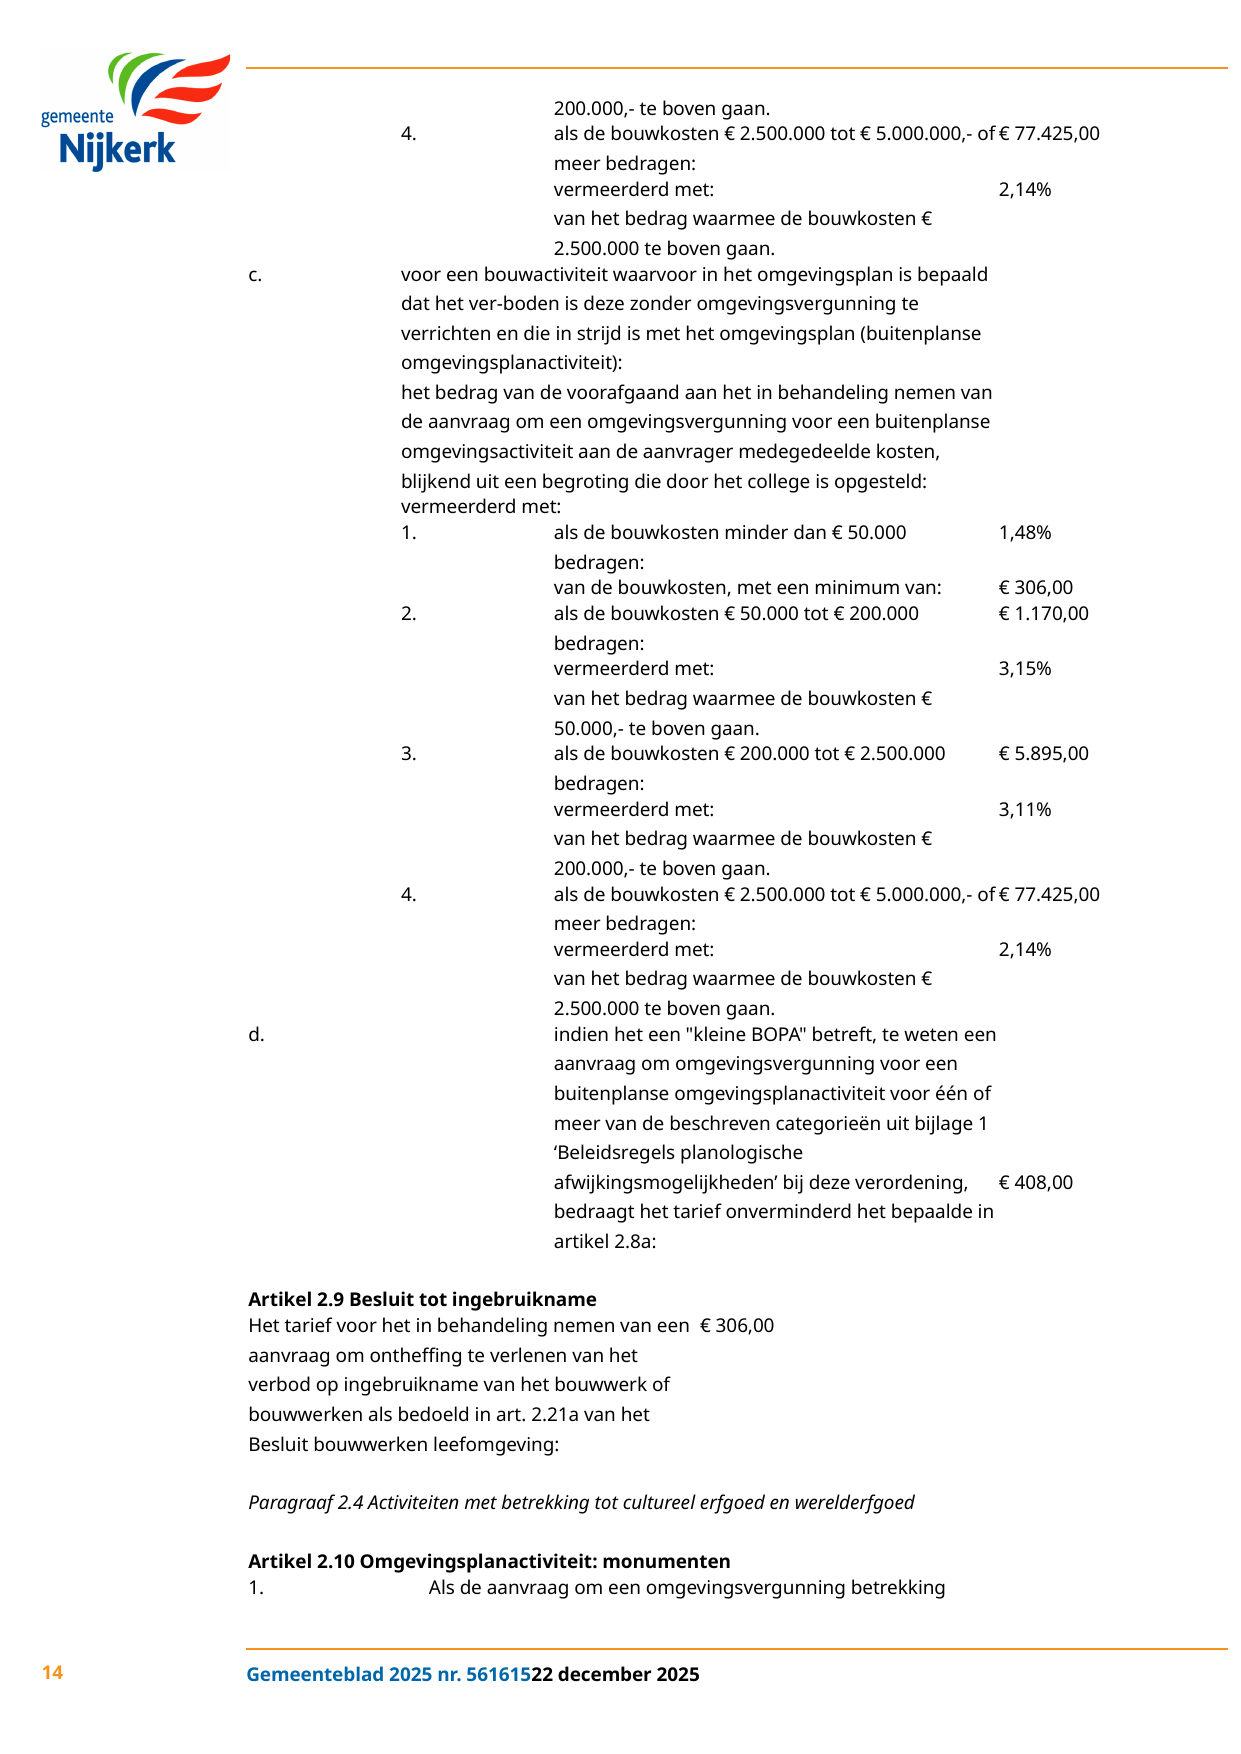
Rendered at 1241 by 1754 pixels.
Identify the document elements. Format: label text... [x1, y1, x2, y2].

table_cell als de bouwkosten minder dan € 50.000 bedragen: [554, 519, 999, 574]
table_cell € 306,00 [999, 575, 1152, 600]
text Paragraaf 2.4 Activiteiten met betrekking tot cultureel erfgoed en werelderfgoed [248, 1489, 1152, 1515]
table_cell d. [248, 1021, 401, 1254]
table_cell vermeerderd met: [401, 494, 999, 519]
table_cell [401, 1021, 554, 1254]
table_cell € 306,00 [700, 1313, 1152, 1456]
table_cell [248, 121, 401, 176]
table_cell [401, 656, 554, 741]
table_cell € 1.170,00 [999, 600, 1152, 656]
table_cell als de bouwkosten € 200.000 tot € 2.500.000 bedragen: [554, 741, 999, 796]
table_cell [248, 881, 401, 936]
table_cell [401, 176, 554, 261]
table_cell vermeerderd met: van het bedrag waarmee de bouwkosten € 2.500.000 te boven gaan. [554, 176, 999, 261]
table_cell 2,14% [999, 176, 1152, 261]
table_cell 4. [401, 881, 554, 936]
table_cell [248, 519, 401, 574]
table_cell [401, 575, 554, 600]
table_cell [248, 494, 401, 519]
table_cell vermeerderd met: van het bedrag waarmee de bouwkosten € 50.000,- te boven gaan. [554, 656, 999, 741]
table_cell [401, 936, 554, 1021]
table_cell [401, 796, 554, 881]
table_cell € 77.425,00 [999, 121, 1152, 176]
table_cell Het tarief voor het in behandeling nemen van een aanvraag om ontheffing te verlenen van het verbod op ingebruikname van het bouwwerk of bouwwerken als bedoeld in art. 2.21a van het Besluit bouwwerken leefomgeving: [248, 1313, 700, 1456]
table_cell [248, 176, 401, 261]
table_cell € 5.895,00 [999, 741, 1152, 796]
table_cell 1,48% [999, 519, 1152, 574]
table_cell van de bouwkosten, met een minimum van: [554, 575, 999, 600]
table_cell 200.000,- te boven gaan. [554, 95, 999, 121]
table_header Artikel 2.9 Besluit tot ingebruikname [248, 1287, 1152, 1312]
table_cell [999, 494, 1152, 519]
table_cell 1. [401, 519, 554, 574]
table_cell [248, 575, 401, 600]
table_cell 3. [401, 741, 554, 796]
table_cell 1. [248, 1574, 429, 1600]
table_cell € 408,00 [999, 1021, 1152, 1254]
table_cell 2,14% [999, 936, 1152, 1021]
table_cell als de bouwkosten € 50.000 tot € 200.000 bedragen: [554, 600, 999, 656]
table_cell 2. [401, 600, 554, 656]
table_cell [999, 261, 1152, 493]
table_cell [248, 656, 401, 741]
table_header Artikel 2.10 Omgevingsplanactiviteit: monumenten [248, 1549, 971, 1574]
table_cell 3,11% [999, 796, 1152, 881]
table_cell [401, 95, 554, 121]
table_cell indien het een "kleine BOPA" betreft, te weten een aanvraag om omgevingsvergunning voor een buitenplanse omgevingsplanactiviteit voor één of meer van de beschreven categorieën uit bijlage 1 ‘Beleidsregels planologische afwijkingsmogelijkheden’ bij deze verordening, bedraagt het tarief onverminderd het bepaalde in artikel 2.8a: [554, 1021, 999, 1254]
table_cell 3,15% [999, 656, 1152, 741]
table_cell voor een bouwactiviteit waarvoor in het omgevingsplan is bepaald dat het ver-boden is deze zonder omgevingsvergunning te verrichten en die in strijd is met het omgevingsplan (buitenplanse omgevingsplanactiviteit): het bedrag van de voorafgaand aan het in behandeling nemen van de aanvraag om een omgevingsvergunning voor een buitenplanse omgevingsactiviteit aan de aanvrager medegedeelde kosten, blijkend uit een begroting die door het college is opgesteld: [401, 261, 999, 493]
table_cell vermeerderd met: van het bedrag waarmee de bouwkosten € 200.000,- te boven gaan. [554, 796, 999, 881]
table_cell [999, 95, 1152, 121]
table_header [971, 1549, 1152, 1574]
table_cell [971, 1574, 1152, 1600]
table_cell [248, 600, 401, 656]
table_cell [248, 936, 401, 1021]
table_cell 4. [401, 121, 554, 176]
table_cell c. [248, 261, 401, 493]
table_cell als de bouwkosten € 2.500.000 tot € 5.000.000,- of meer bedragen: [554, 881, 999, 936]
table_cell [248, 796, 401, 881]
table_cell Als de aanvraag om een omgevingsvergunning betrekking [429, 1574, 971, 1600]
table_cell [248, 95, 401, 121]
table_cell € 77.425,00 [999, 881, 1152, 936]
table_cell [248, 741, 401, 796]
table_cell als de bouwkosten € 2.500.000 tot € 5.000.000,- of meer bedragen: [554, 121, 999, 176]
picture [41, 47, 231, 172]
table_cell vermeerderd met: van het bedrag waarmee de bouwkosten € 2.500.000 te boven gaan. [554, 936, 999, 1021]
